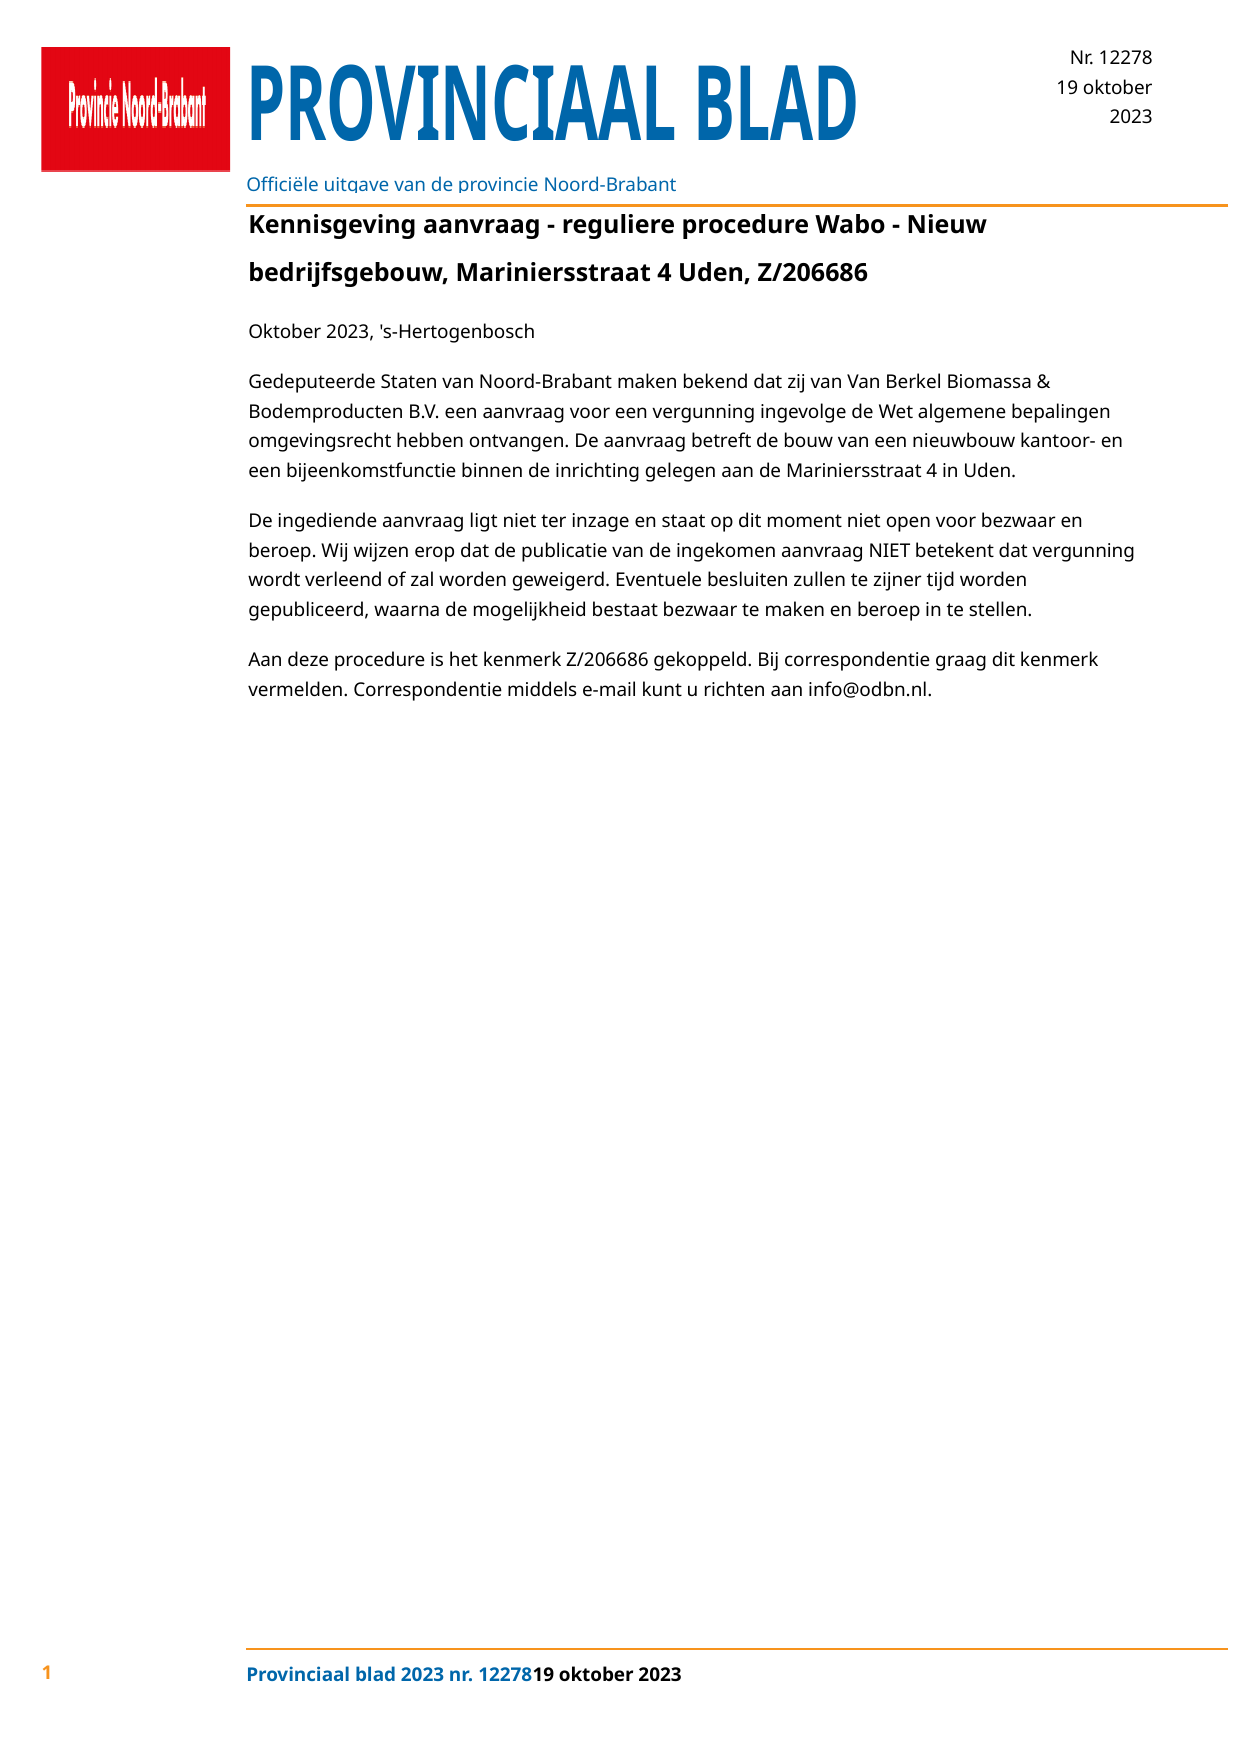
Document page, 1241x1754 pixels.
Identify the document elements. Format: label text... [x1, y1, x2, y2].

text Gedeputeerde Staten van Noord-Brabant maken bekend dat zij van Van Berkel Biomassa & Bodemproducten B.V. een aanvraag voor een vergunning ingevolge de Wet algemene bepalingen omgevingsrecht hebben ontvangen. De aanvraag betreft de bouw van een nieuwbouw kantoor- en een bijeenkomstfunctie binnen de inrichting gelegen aan de Mariniersstraat 4 in Uden. [248, 368, 1152, 483]
text Aan deze procedure is het kenmerk Z/206686 gekoppeld. Bij correspondentie graag dit kenmerk vermelden. Correspondentie middels e-mail kunt u richten aan info@odbn.nl. [248, 647, 1152, 702]
picture [41, 47, 231, 172]
text Kennisgeving aanvraag - reguliere procedure Wabo - Nieuw bedrijfsgebouw, Mariniersstraat 4 Uden, Z/206686 [248, 207, 1152, 288]
text De ingediende aanvraag ligt niet ter inzage en staat op dit moment niet open voor bezwaar en beroep. Wij wijzen erop dat de publicatie van de ingekomen aanvraag NIET betekent dat vergunning wordt verleend of zal worden geweigerd. Eventuele besluiten zullen te zijner tijd worden gepubliceerd, waarna de mogelijkheid bestaat bezwaar te maken en beroep in te stellen. [248, 507, 1152, 622]
text Oktober 2023, 's-Hertogenbosch [248, 318, 1152, 344]
